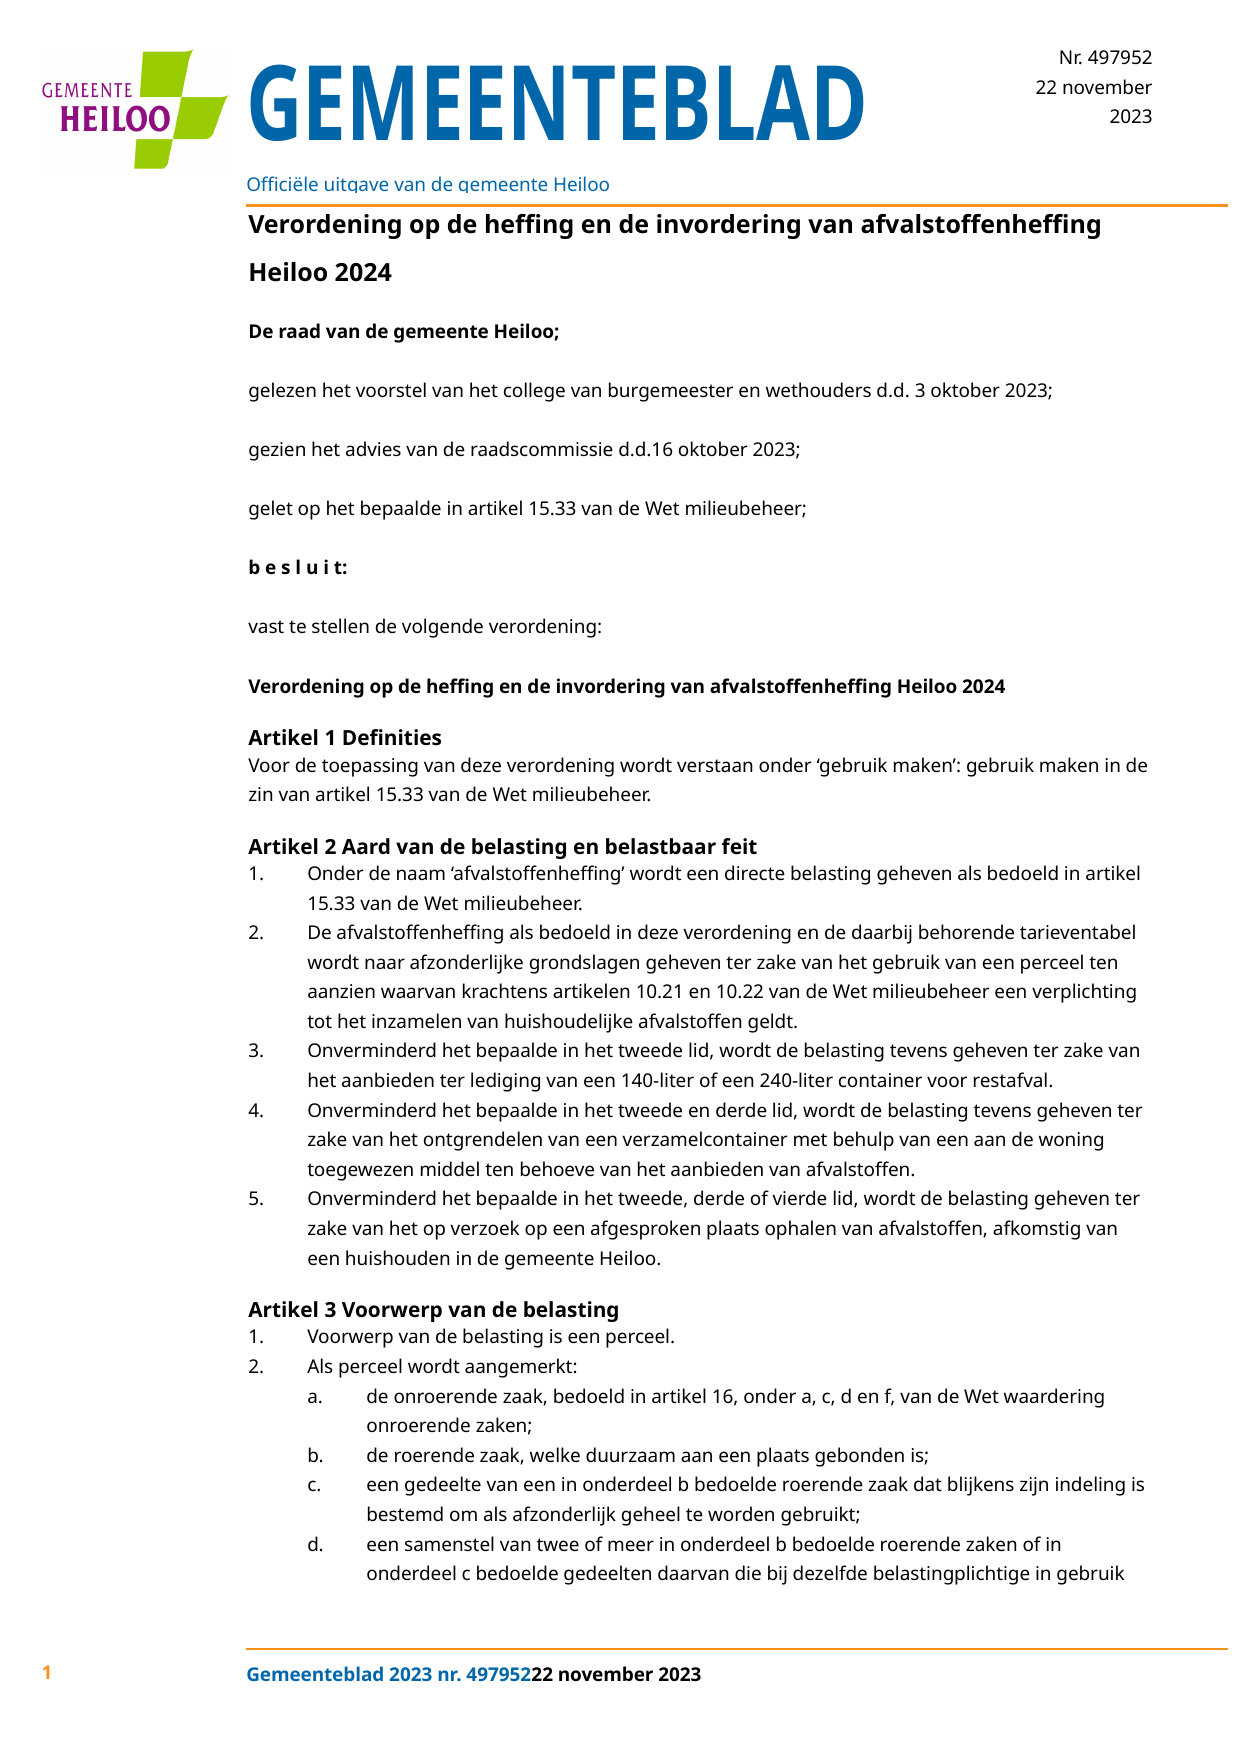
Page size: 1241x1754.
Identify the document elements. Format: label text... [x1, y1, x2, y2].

list de roerende zaak, welke duurzaam aan een plaats gebonden is; [307, 1442, 1152, 1468]
list Als perceel wordt aangemerkt: [248, 1353, 1152, 1379]
list Voorwerp van de belasting is een perceel. [248, 1324, 1152, 1349]
list De afvalstoffenheffing als bedoeld in deze verordening en de daarbij behorende tarieventabel wordt naar afzonderlijke grondslagen geheven ter zake van het gebruik van een perceel ten aanzien waarvan krachtens artikelen 10.21 en 10.22 van de Wet milieubeheer een verplichting tot het inzamelen van huishoudelijke afvalstoffen geldt. [248, 919, 1152, 1034]
text De raad van de gemeente Heiloo; [248, 318, 1152, 344]
text Artikel 2 Aard van de belasting en belastbaar feit [248, 832, 1152, 860]
list Onverminderd het bepaalde in het tweede, derde of vierde lid, wordt de belasting geheven ter zake van het op verzoek op een afgesproken plaats ophalen van afvalstoffen, afkomstig van een huishouden in de gemeente Heiloo. [248, 1186, 1152, 1271]
picture [41, 47, 231, 172]
text Artikel 1 Definities [248, 723, 1152, 752]
text gezien het advies van de raadscommissie d.d.16 oktober 2023; [248, 436, 1152, 462]
text gelet op het bepaalde in artikel 15.33 van de Wet milieubeheer; [248, 495, 1152, 521]
text gelezen het voorstel van het college van burgemeester en wethouders d.d. 3 oktober 2023; [248, 377, 1152, 403]
list Onverminderd het bepaalde in het tweede en derde lid, wordt de belasting tevens geheven ter zake van het ontgrendelen van een verzamelcontainer met behulp van een aan de woning toegewezen middel ten behoeve van het aanbieden van afvalstoffen. [248, 1097, 1152, 1182]
list Onder de naam ‘afvalstoffenheffing’ wordt een directe belasting geheven als bedoeld in artikel 15.33 van de Wet milieubeheer. [248, 860, 1152, 916]
list Onverminderd het bepaalde in het tweede lid, wordt de belasting tevens geheven ter zake van het aanbieden ter lediging van een 140-liter of een 240-liter container voor restafval. [248, 1038, 1152, 1093]
text b e s l u i t: [248, 554, 1152, 580]
list een samenstel van twee of meer in onderdeel b bedoelde roerende zaken of in onderdeel c bedoelde gedeelten daarvan die bij dezelfde belastingplichtige in gebruik [307, 1531, 1152, 1586]
text Verordening op de heffing en de invordering van afvalstoffenheffing Heiloo 2024 [248, 207, 1152, 288]
list een gedeelte van een in onderdeel b bedoelde roerende zaak dat blijkens zijn indeling is bestemd om als afzonderlijk geheel te worden gebruikt; [307, 1472, 1152, 1527]
text Voor de toepassing van deze verordening wordt verstaan onder ‘gebruik maken’: gebruik maken in de zin van artikel 15.33 van de Wet milieubeheer. [248, 752, 1152, 807]
text Artikel 3 Voorwerp van de belasting [248, 1295, 1152, 1324]
text vast te stellen de volgende verordening: [248, 614, 1152, 639]
list de onroerende zaak, bedoeld in artikel 16, onder a, c, d en f, van de Wet waardering onroerende zaken; [307, 1383, 1152, 1438]
text Verordening op de heffing en de invordering van afvalstoffenheffing Heiloo 2024 [248, 673, 1152, 699]
